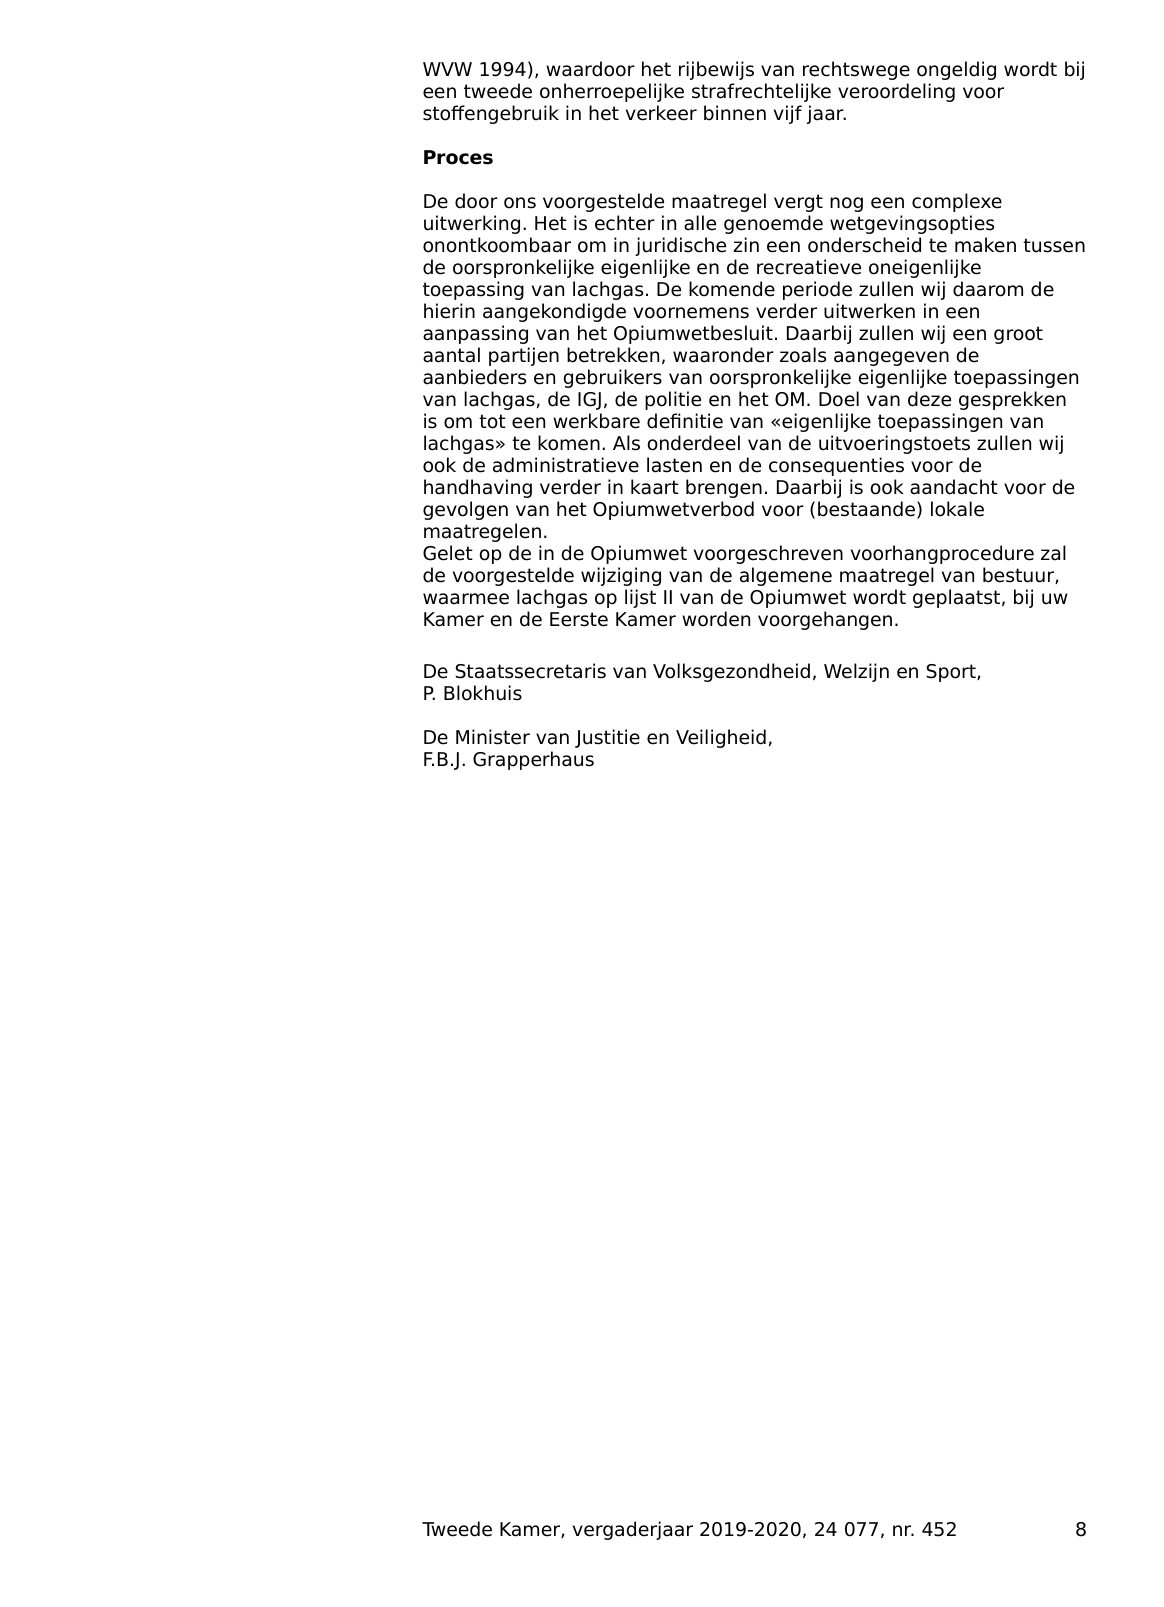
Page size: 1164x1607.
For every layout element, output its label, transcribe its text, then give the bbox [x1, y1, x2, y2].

text De door ons voorgestelde maatregel vergt nog een complexe uitwerking. Het is echter in alle genoemde wetgevingsopties onontkoombaar om in juridische zin een onderscheid te maken tussen de oorspronkelijke eigenlijke en de recreatieve oneigenlijke toepassing van lachgas. De komende periode zullen wij daarom de hierin aangekondigde voornemens verder uitwerken in een aanpassing van het Opiumwetbesluit. Daarbij zullen wij een groot aantal partijen betrekken, waaronder zoals aangegeven de aanbieders en gebruikers van oorspronkelijke eigenlijke toepassingen van lachgas, de IGJ, de politie en het OM. Doel van deze gesprekken is om tot een werkbare definitie van «eigenlijke toepassingen van lachgas» te komen. Als onderdeel van de uitvoeringstoets zullen wij ook de administratieve lasten en de consequenties voor de handhaving verder in kaart brengen. Daarbij is ook aandacht voor de gevolgen van het Opiumwetverbod voor (bestaande) lokale maatregelen. [422, 191, 1087, 543]
text De Minister van Justitie en Veiligheid, F.B.J. Grapperhaus [422, 727, 1087, 771]
text Gelet op de in de Opiumwet voorgeschreven voorhangprocedure zal de voorgestelde wijziging van de algemene maatregel van bestuur, waarmee lachgas op lijst II van de Opiumwet wordt geplaatst, bij uw Kamer en de Eerste Kamer worden voorgehangen. [422, 543, 1087, 631]
text WVW 1994), waardoor het rijbewijs van rechtswege ongeldig wordt bij een tweede onherroepelijke strafrechtelijke veroordeling voor stoffengebruik in het verkeer binnen vijf jaar. [422, 59, 1087, 125]
text De Staatssecretaris van Volksgezondheid, Welzijn en Sport, P. Blokhuis [422, 661, 1087, 705]
subtitle Proces [422, 147, 1087, 169]
